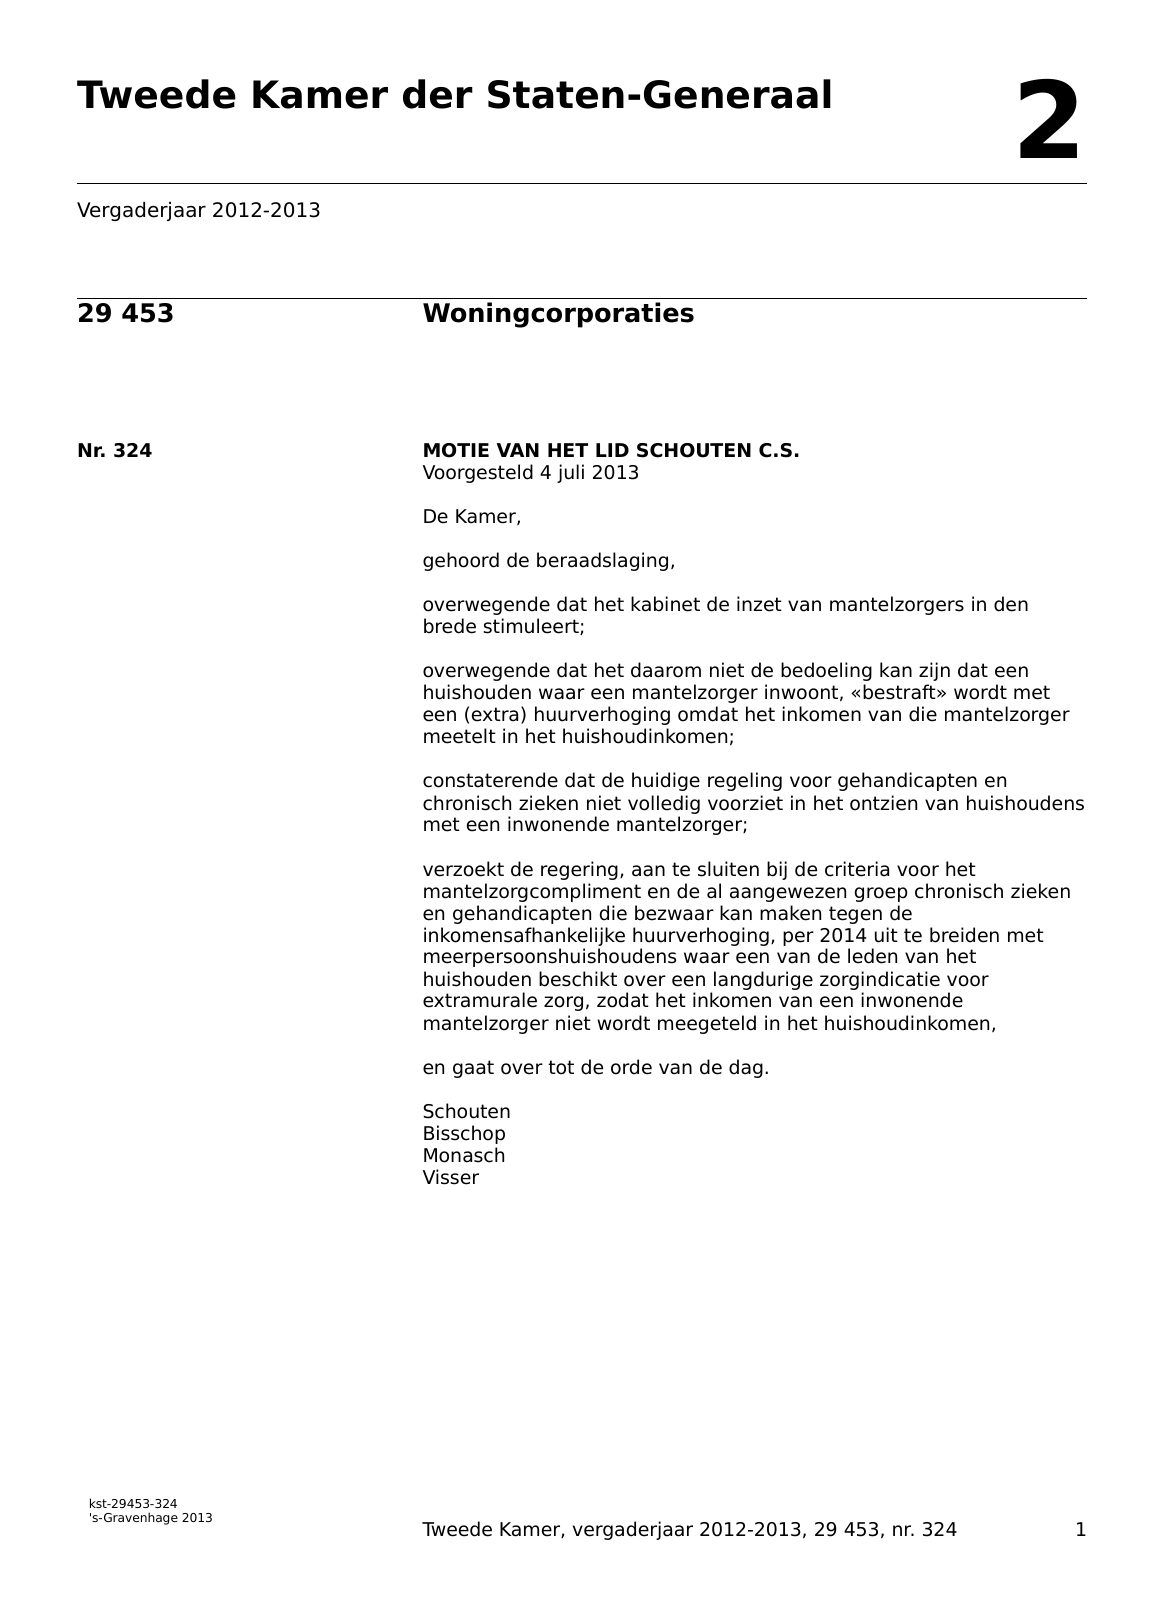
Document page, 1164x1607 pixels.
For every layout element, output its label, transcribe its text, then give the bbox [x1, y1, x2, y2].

text Monasch [422, 1145, 1087, 1167]
text Schouten [422, 1101, 1087, 1123]
table_header Tweede Kamer der Staten-Generaal [77, 59, 886, 183]
table_header 2 [886, 59, 1087, 183]
text overwegende dat het kabinet de inzet van mantelzorgers in den brede stimuleert; [422, 594, 1087, 638]
text en gaat over tot de orde van de dag. [422, 1057, 1087, 1078]
text verzoekt de regering, aan te sluiten bij de criteria voor het mantelzorgcompliment en de al aangewezen groep chronisch zieken en gehandicapten die bezwaar kan maken tegen de inkomensafhankelijke huurverhoging, per 2014 uit te breiden met meerpersoonshuishoudens waar een van de leden van het huishouden beschikt over een langdurige zorgindicatie voor extramurale zorg, zodat het inkomen van een inwonende mantelzorger niet wordt meegeteld in het huishoudinkomen, [422, 858, 1087, 1034]
text Bisschop [422, 1123, 1087, 1145]
text 's-Gravenhage 2013 [88, 1511, 323, 1525]
text constaterende dat de huidige regeling voor gehandicapten en chronisch zieken niet volledig voorziet in het ontzien van huishoudens met een inwonende mantelzorger; [422, 770, 1087, 836]
text Voorgesteld 4 juli 2013 [422, 462, 1087, 484]
subtitle 29 453 Woningcorporaties [77, 299, 1087, 329]
table_cell Vergaderjaar 2012-2013 [77, 184, 1087, 298]
text gehoord de beraadslaging, [422, 550, 1087, 572]
text kst-29453-324 [88, 1497, 323, 1511]
text overwegende dat het daarom niet de bedoeling kan zijn dat een huishouden waar een mantelzorger inwoont, «bestraft» wordt met een (extra) huurverhoging omdat het inkomen van die mantelzorger meetelt in het huishoudinkomen; [422, 660, 1087, 748]
text De Kamer, [422, 506, 1087, 528]
subtitle Nr. 324 MOTIE VAN HET LID SCHOUTEN C.S. [77, 440, 1087, 462]
text Visser [422, 1167, 1087, 1189]
